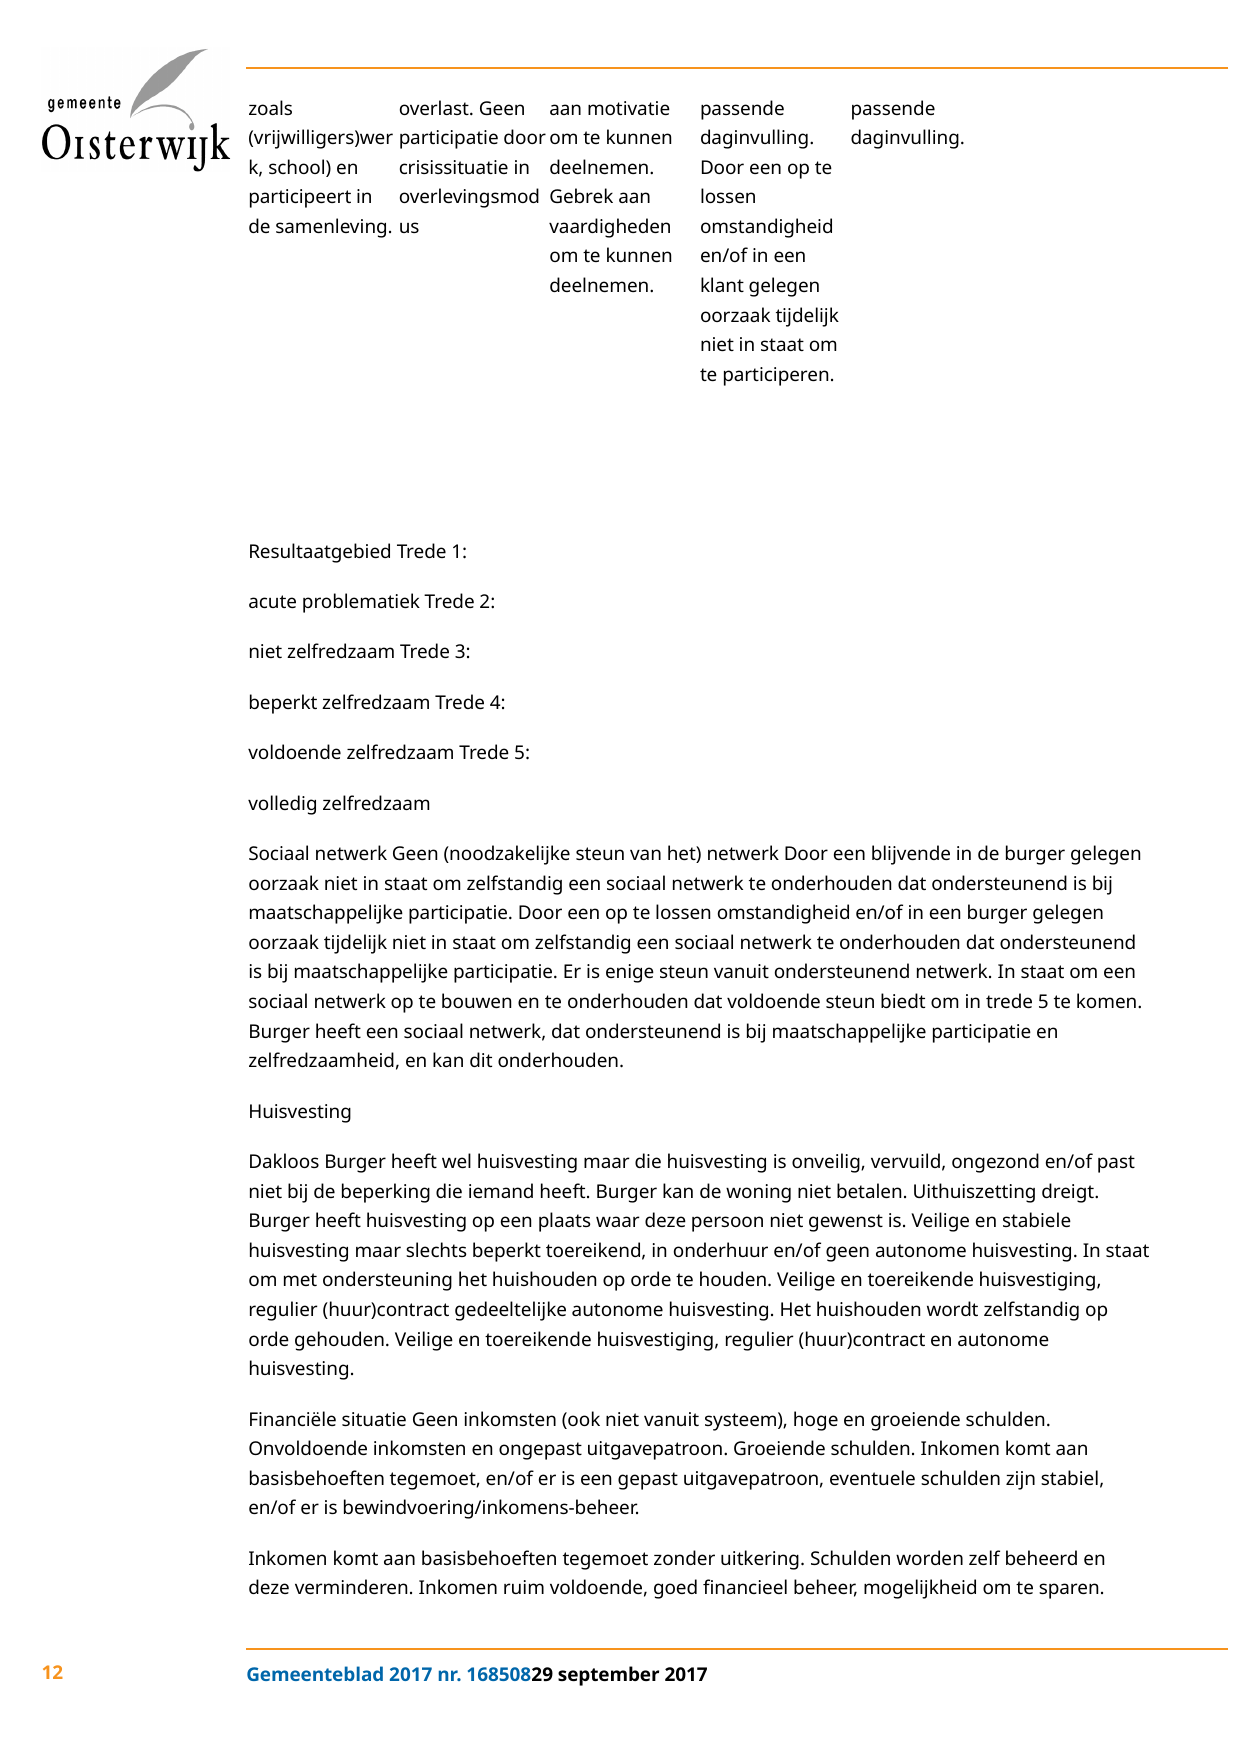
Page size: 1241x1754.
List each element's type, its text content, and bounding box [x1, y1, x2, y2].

text niet zelfredzaam Trede 3: [248, 639, 1152, 664]
text beperkt zelfredzaam Trede 4: [248, 689, 1152, 715]
text voldoende zelfredzaam Trede 5: [248, 739, 1152, 765]
table_cell overlast. Geen participatie door crisissituatie in overlevingsmodus [399, 95, 549, 387]
table_cell passende daginvulling. Door een op te lossen omstandigheid en/of in een klant gelegen oorzaak tijdelijk niet in staat om te participeren. [700, 95, 850, 387]
text Dakloos Burger heeft wel huisvesting maar die huisvesting is onveilig, vervuild, ongezond en/of past niet bij de beperking die iemand heeft. Burger kan de woning niet betalen. Uithuiszetting dreigt. Burger heeft huisvesting op een plaats waar deze persoon niet gewenst is. Veilige en stabiele huisvesting maar slechts beperkt toereikend, in onderhuur en/of geen autonome huisvesting. In staat om met ondersteuning het huishouden op orde te houden. Veilige en toereikende huisvestiging, regulier (huur)contract gedeeltelijke autonome huisvesting. Het huishouden wordt zelfstandig op orde gehouden. Veilige en toereikende huisvestiging, regulier (huur)contract en autonome huisvesting. [248, 1148, 1152, 1381]
table_cell aan motivatie om te kunnen deelnemen. Gebrek aan vaardigheden om te kunnen deelnemen. [549, 95, 700, 387]
text acute problematiek Trede 2: [248, 588, 1152, 614]
table_cell zoals (vrijwilligers)werk, school) en participeert in de samenleving. [248, 95, 398, 387]
text Inkomen komt aan basisbehoeften tegemoet zonder uitkering. Schulden worden zelf beheerd en deze verminderen. Inkomen ruim voldoende, goed financieel beheer, mogelijkheid om te sparen. [248, 1545, 1152, 1600]
text Financiële situatie Geen inkomsten (ook niet vanuit systeem), hoge en groeiende schulden. Onvoldoende inkomsten en ongepast uitgavepatroon. Groeiende schulden. Inkomen komt aan basisbehoeften tegemoet, en/of er is een gepast uitgavepatroon, eventuele schulden zijn stabiel, en/of er is bewindvoering/inkomens-beheer. [248, 1406, 1152, 1520]
table_cell [1001, 95, 1152, 387]
text Huisvesting [248, 1098, 1152, 1124]
text volledig zelfredzaam [248, 790, 1152, 816]
table_cell passende daginvulling. [850, 95, 1001, 387]
text Sociaal netwerk Geen (noodzakelijke steun van het) netwerk Door een blijvende in de burger gelegen oorzaak niet in staat om zelfstandig een sociaal netwerk te onderhouden dat ondersteunend is bij maatschappelijke participatie. Door een op te lossen omstandigheid en/of in een burger gelegen oorzaak tijdelijk niet in staat om zelfstandig een sociaal netwerk te onderhouden dat ondersteunend is bij maatschappelijke participatie. Er is enige steun vanuit ondersteunend netwerk. In staat om een sociaal netwerk op te bouwen en te onderhouden dat voldoende steun biedt om in trede 5 te komen. Burger heeft een sociaal netwerk, dat ondersteunend is bij maatschappelijke participatie en zelfredzaamheid, en kan dit onderhouden. [248, 840, 1152, 1073]
text Resultaatgebied Trede 1: [248, 538, 1152, 564]
picture [41, 47, 231, 172]
